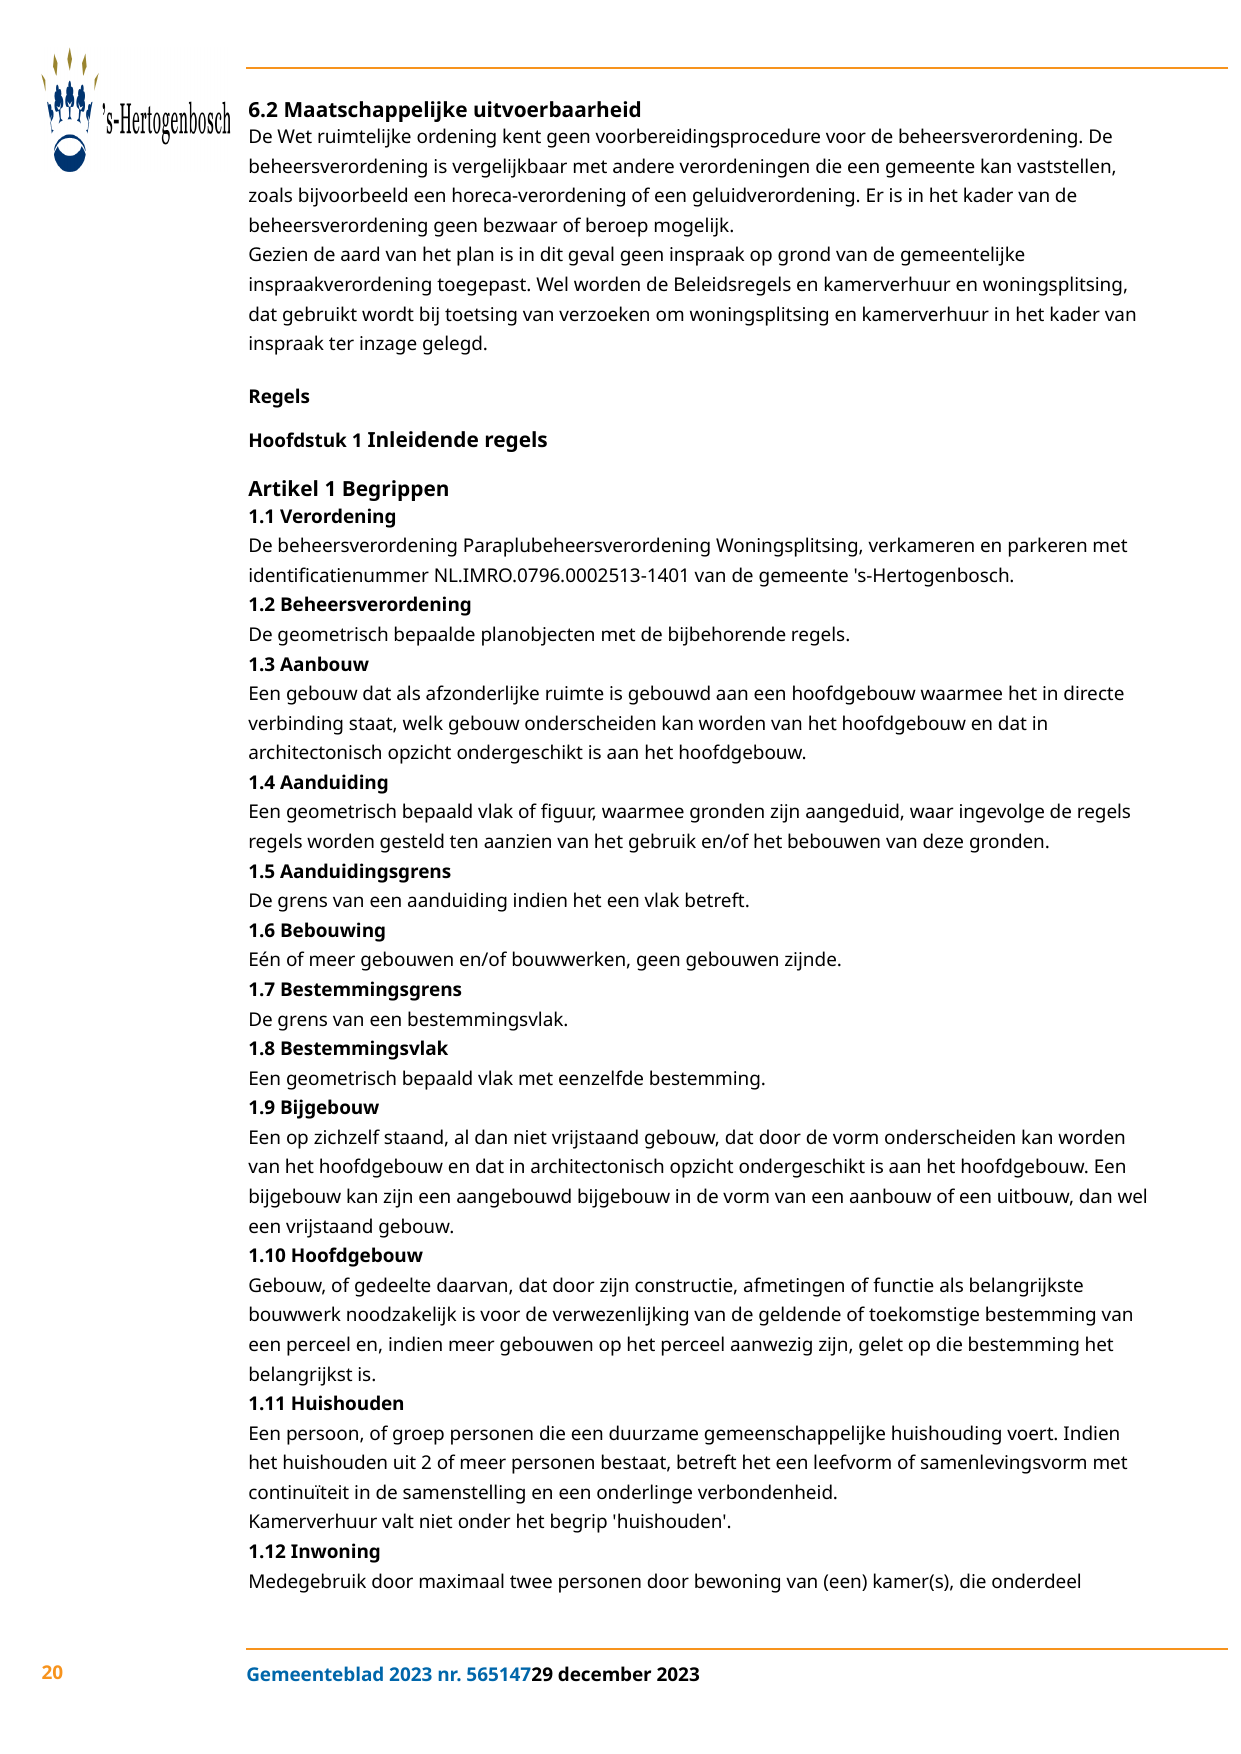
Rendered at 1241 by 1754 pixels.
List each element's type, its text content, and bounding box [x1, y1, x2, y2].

text 1.5 Aanduidingsgrens [248, 858, 1152, 884]
text De geometrisch bepaalde planobjecten met de bijbehorende regels. [248, 621, 1152, 647]
text Gebouw, of gedeelte daarvan, dat door zijn constructie, afmetingen of functie als belangrijkste bouwwerk noodzakelijk is voor de verwezenlijking van de geldende of toekomstige bestemming van een perceel en, indien meer gebouwen op het perceel aanwezig zijn, gelet op die bestemming het belangrijkst is. [248, 1272, 1152, 1387]
text De Wet ruimtelijke ordening kent geen voorbereidingsprocedure voor de beheersverordening. De beheersverordening is vergelijkbaar met andere verordeningen die een gemeente kan vaststellen, zoals bijvoorbeeld een horeca-verordening of een geluidverordening. Er is in het kader van de beheersverordening geen bezwaar of beroep mogelijk. [248, 123, 1152, 238]
text Medegebruik door maximaal twee personen door bewoning van (een) kamer(s), die onderdeel [248, 1568, 1152, 1594]
text 1.11 Huishouden [248, 1390, 1152, 1416]
text 1.8 Bestemmingsvlak [248, 1035, 1152, 1061]
picture [41, 47, 231, 172]
text Een geometrisch bepaald vlak met eenzelfde bestemming. [248, 1065, 1152, 1091]
text Kamerverhuur valt niet onder het begrip 'huishouden'. [248, 1509, 1152, 1534]
text 1.1 Verordening [248, 503, 1152, 529]
text 1.9 Bijgebouw [248, 1094, 1152, 1120]
text Een geometrisch bepaald vlak of figuur, waarmee gronden zijn aangeduid, waar ingevolge de regels regels worden gesteld ten aanzien van het gebruik en/of het bebouwen van deze gronden. [248, 799, 1152, 854]
text Een op zichzelf staand, al dan niet vrijstaand gebouw, dat door de vorm onderscheiden kan worden van het hoofdgebouw en dat in architectonisch opzicht ondergeschikt is aan het hoofdgebouw. Een bijgebouw kan zijn een aangebouwd bijgebouw in de vorm van een aanbouw of een uitbouw, dan wel een vrijstaand gebouw. [248, 1124, 1152, 1239]
text De beheersverordening Paraplubeheersverordening Woningsplitsing, verkameren en parkeren met identificatienummer NL.IMRO.0796.0002513-1401 van de gemeente 's-Hertogenbosch. [248, 532, 1152, 588]
text 1.12 Inwoning [248, 1538, 1152, 1564]
text Hoofdstuk 1 Inleidende regels [248, 425, 1152, 454]
text 1.4 Aanduiding [248, 769, 1152, 795]
text Eén of meer gebouwen en/of bouwwerken, geen gebouwen zijnde. [248, 947, 1152, 972]
text Gezien de aard van het plan is in dit geval geen inspraak op grond van de gemeentelijke inspraakverordening toegepast. Wel worden de Beleidsregels en kamerverhuur en woningsplitsing, dat gebruikt wordt bij toetsing van verzoeken om woningsplitsing en kamerverhuur in het kader van inspraak ter inzage gelegd. [248, 242, 1152, 356]
text Artikel 1 Begrippen [248, 474, 1152, 503]
text De grens van een bestemmingsvlak. [248, 1006, 1152, 1032]
text 1.6 Bebouwing [248, 917, 1152, 943]
text 1.7 Bestemmingsgrens [248, 976, 1152, 1002]
text De grens van een aanduiding indien het een vlak betreft. [248, 887, 1152, 913]
text Regels [248, 381, 1152, 409]
text 6.2 Maatschappelijke uitvoerbaarheid [248, 95, 1152, 123]
text Een gebouw dat als afzonderlijke ruimte is gebouwd aan een hoofdgebouw waarmee het in directe verbinding staat, welk gebouw onderscheiden kan worden van het hoofdgebouw en dat in architectonisch opzicht ondergeschikt is aan het hoofdgebouw. [248, 680, 1152, 765]
text 1.2 Beheersverordening [248, 592, 1152, 617]
text Een persoon, of groep personen die een duurzame gemeenschappelijke huishouding voert. Indien het huishouden uit 2 of meer personen bestaat, betreft het een leefvorm of samenlevingsvorm met continuïteit in de samenstelling en een onderlinge verbondenheid. [248, 1420, 1152, 1505]
text 1.3 Aanbouw [248, 651, 1152, 677]
text 1.10 Hoofdgebouw [248, 1242, 1152, 1268]
